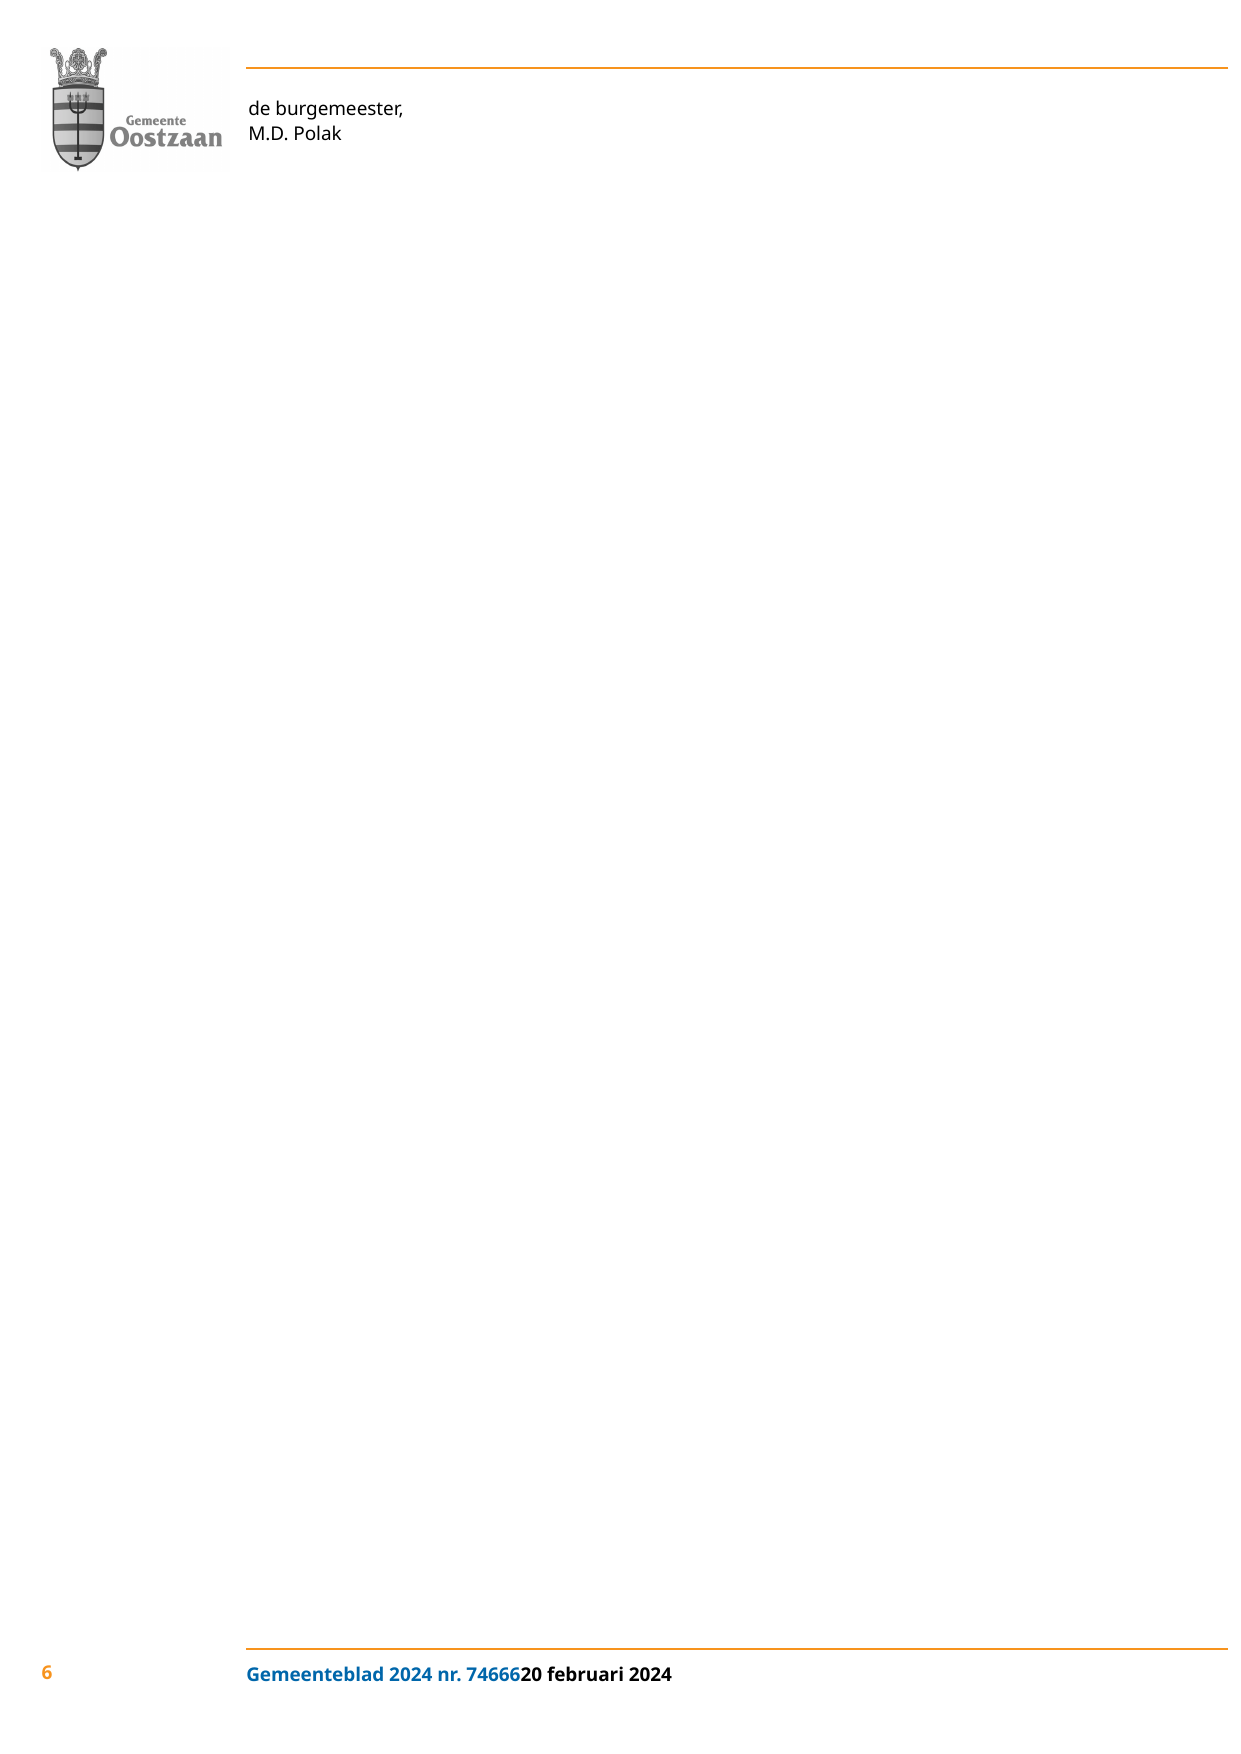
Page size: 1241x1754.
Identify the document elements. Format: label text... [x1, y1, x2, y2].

picture [41, 47, 231, 172]
text M.D. Polak [248, 121, 1152, 146]
text de burgemeester, [248, 95, 1152, 121]
